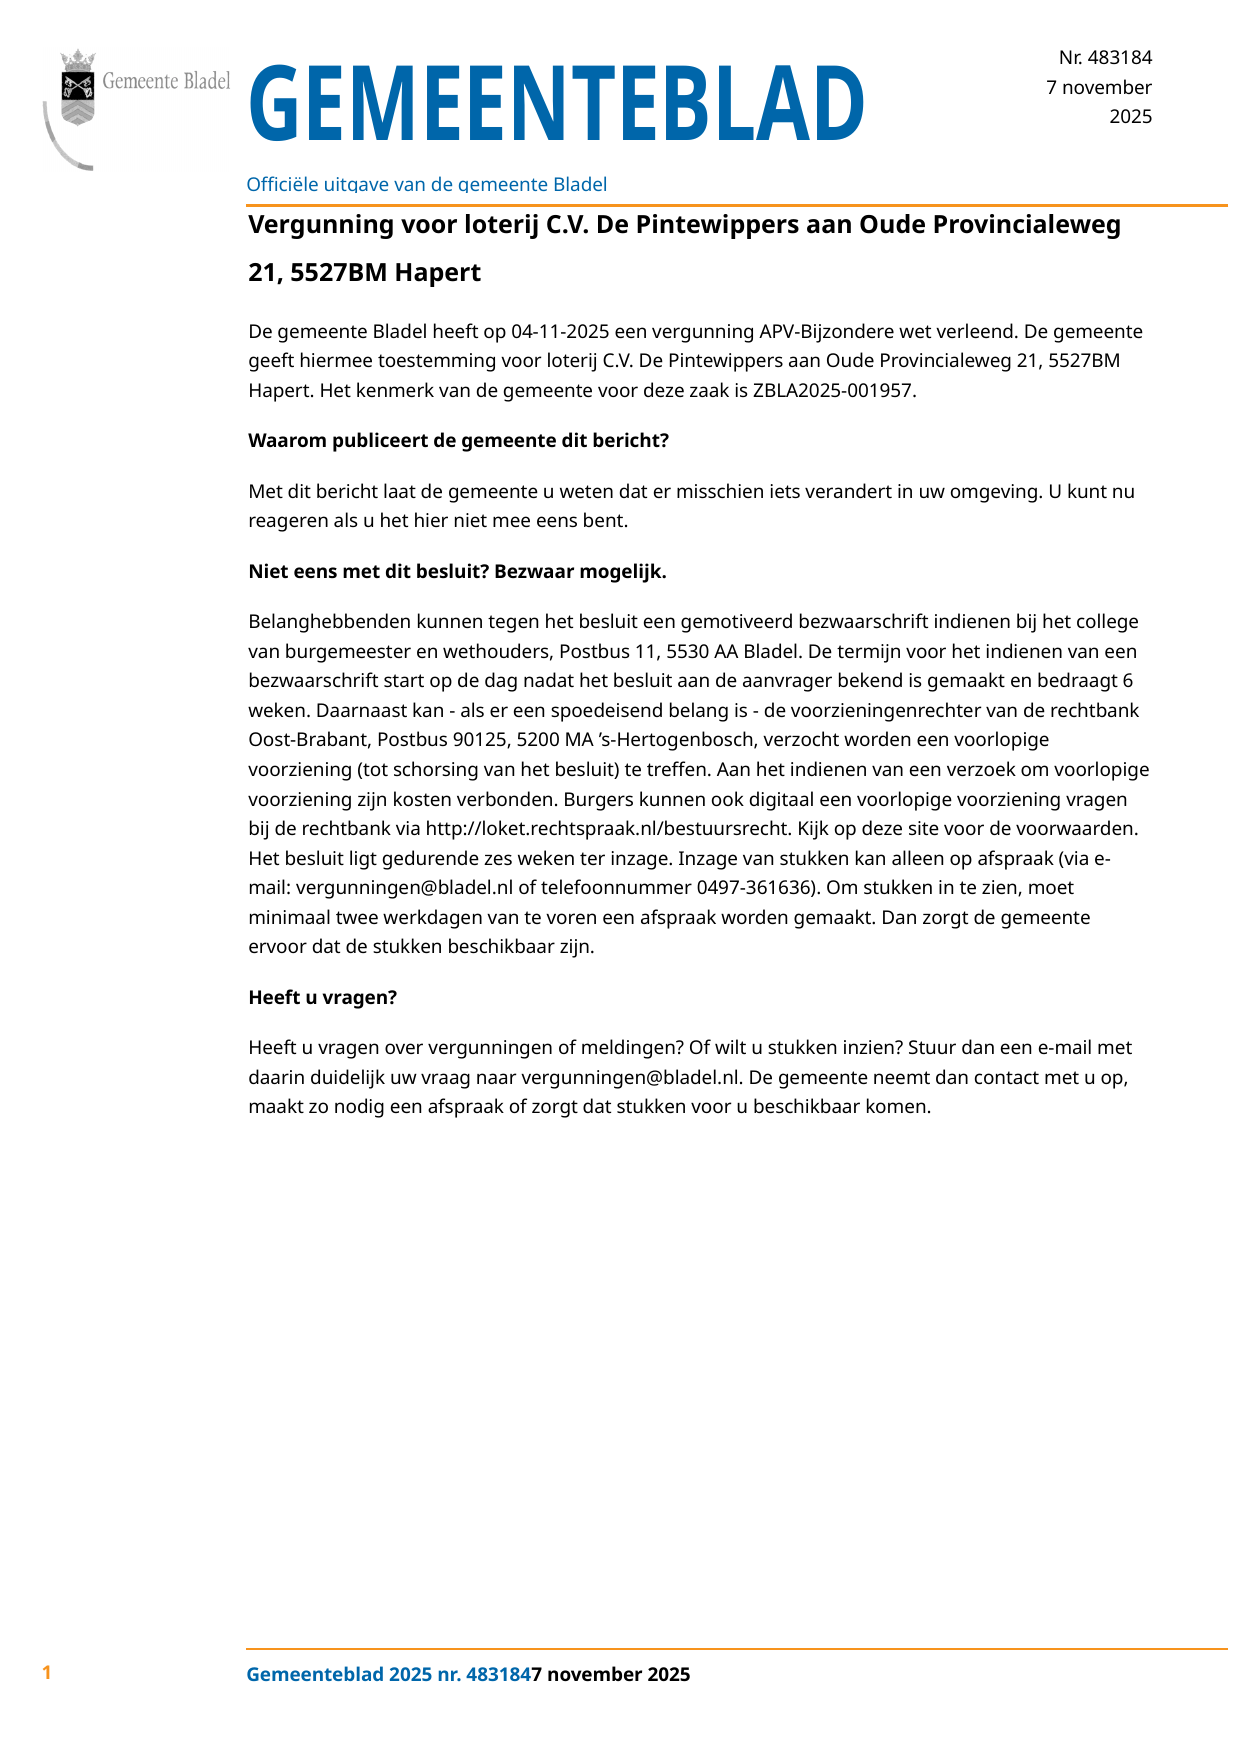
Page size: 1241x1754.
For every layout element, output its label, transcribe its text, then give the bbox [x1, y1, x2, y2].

text Vergunning voor loterij C.V. De Pintewippers aan Oude Provincialeweg 21, 5527BM Hapert [248, 207, 1152, 288]
text De gemeente Bladel heeft op 04-11-2025 een vergunning APV-Bijzondere wet verleend. De gemeente geeft hiermee toestemming voor loterij C.V. De Pintewippers aan Oude Provincialeweg 21, 5527BM Hapert. Het kenmerk van de gemeente voor deze zaak is ZBLA2025-001957. [248, 318, 1152, 403]
text Belanghebbenden kunnen tegen het besluit een gemotiveerd bezwaarschrift indienen bij het college van burgemeester en wethouders, Postbus 11, 5530 AA Bladel. De termijn voor het indienen van een bezwaarschrift start op de dag nadat het besluit aan de aanvrager bekend is gemaakt en bedraagt 6 weken. Daarnaast kan - als er een spoedeisend belang is - de voorzieningenrechter van de rechtbank Oost-Brabant, Postbus 90125, 5200 MA ’s-Hertogenbosch, verzocht worden een voorlopige voorziening (tot schorsing van het besluit) te treffen. Aan het indienen van een verzoek om voorlopige voorziening zijn kosten verbonden. Burgers kunnen ook digitaal een voorlopige voorziening vragen bij de rechtbank via http://loket.rechtspraak.nl/bestuursrecht. Kijk op deze site voor de voorwaarden. Het besluit ligt gedurende zes weken ter inzage. Inzage van stukken kan alleen op afspraak (via e-mail: vergunningen@bladel.nl of telefoonnummer 0497-361636). Om stukken in te zien, moet minimaal twee werkdagen van te voren een afspraak worden gemaakt. Dan zorgt de gemeente ervoor dat de stukken beschikbaar zijn. [248, 608, 1152, 959]
picture [41, 47, 231, 172]
text Heeft u vragen? [248, 984, 1152, 1010]
text Met dit bericht laat de gemeente u weten dat er misschien iets verandert in uw omgeving. U kunt nu reageren als u het hier niet mee eens bent. [248, 478, 1152, 533]
text Niet eens met dit besluit? Bezwaar mogelijk. [248, 558, 1152, 584]
text Heeft u vragen over vergunningen of meldingen? Of wilt u stukken inzien? Stuur dan een e-mail met daarin duidelijk uw vraag naar vergunningen@bladel.nl. De gemeente neemt dan contact met u op, maakt zo nodig een afspraak of zorgt dat stukken voor u beschikbaar komen. [248, 1034, 1152, 1119]
text Waarom publiceert de gemeente dit bericht? [248, 427, 1152, 453]
